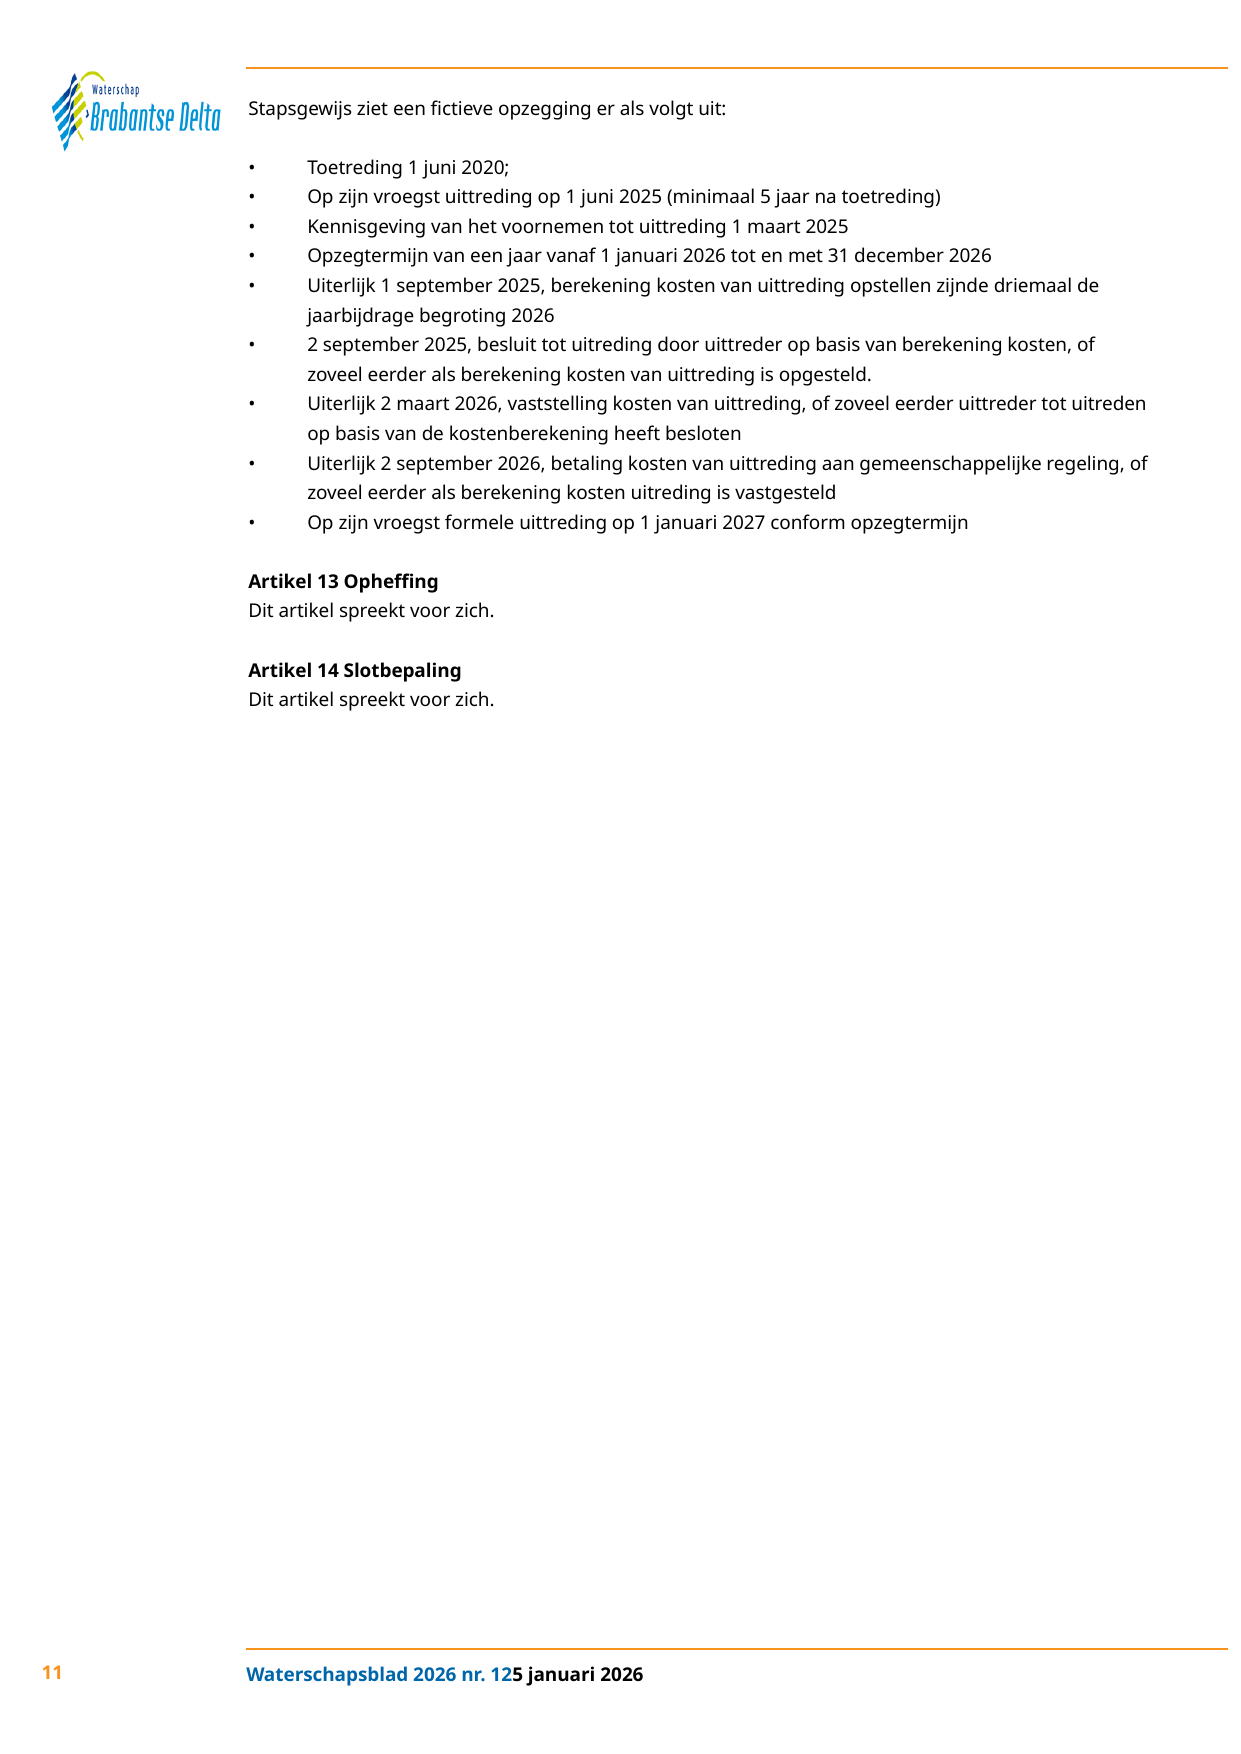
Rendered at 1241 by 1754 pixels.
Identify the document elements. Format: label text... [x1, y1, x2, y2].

list Kennisgeving van het voornemen tot uittreding 1 maart 2025 [248, 213, 1152, 239]
text Artikel 14 Slotbepaling [248, 657, 1152, 683]
list Uiterlijk 2 maart 2026, vaststelling kosten van uittreding, of zoveel eerder uittreder tot uitreden op basis van de kostenberekening heeft besloten [248, 391, 1152, 446]
list Toetreding 1 juni 2020; [248, 154, 1152, 180]
list Op zijn vroegst formele uittreding op 1 januari 2027 conform opzegtermijn [248, 509, 1152, 535]
picture [41, 47, 231, 172]
list 2 september 2025, besluit tot uitreding door uittreder op basis van berekening kosten, of zoveel eerder als berekening kosten van uittreding is opgesteld. [248, 331, 1152, 387]
text Dit artikel spreekt voor zich. [248, 598, 1152, 623]
list Uiterlijk 2 september 2026, betaling kosten van uittreding aan gemeenschappelijke regeling, of zoveel eerder als berekening kosten uitreding is vastgesteld [248, 450, 1152, 505]
list Op zijn vroegst uittreding op 1 juni 2025 (minimaal 5 jaar na toetreding) [248, 183, 1152, 209]
list Uiterlijk 1 september 2025, berekening kosten van uittreding opstellen zijnde driemaal de jaarbijdrage begroting 2026 [248, 272, 1152, 328]
text Stapsgewijs ziet een fictieve opzegging er als volgt uit: [248, 95, 1152, 121]
text Dit artikel spreekt voor zich. [248, 686, 1152, 712]
list Opzegtermijn van een jaar vanaf 1 januari 2026 tot en met 31 december 2026 [248, 243, 1152, 268]
text Artikel 13 Opheffing [248, 568, 1152, 594]
